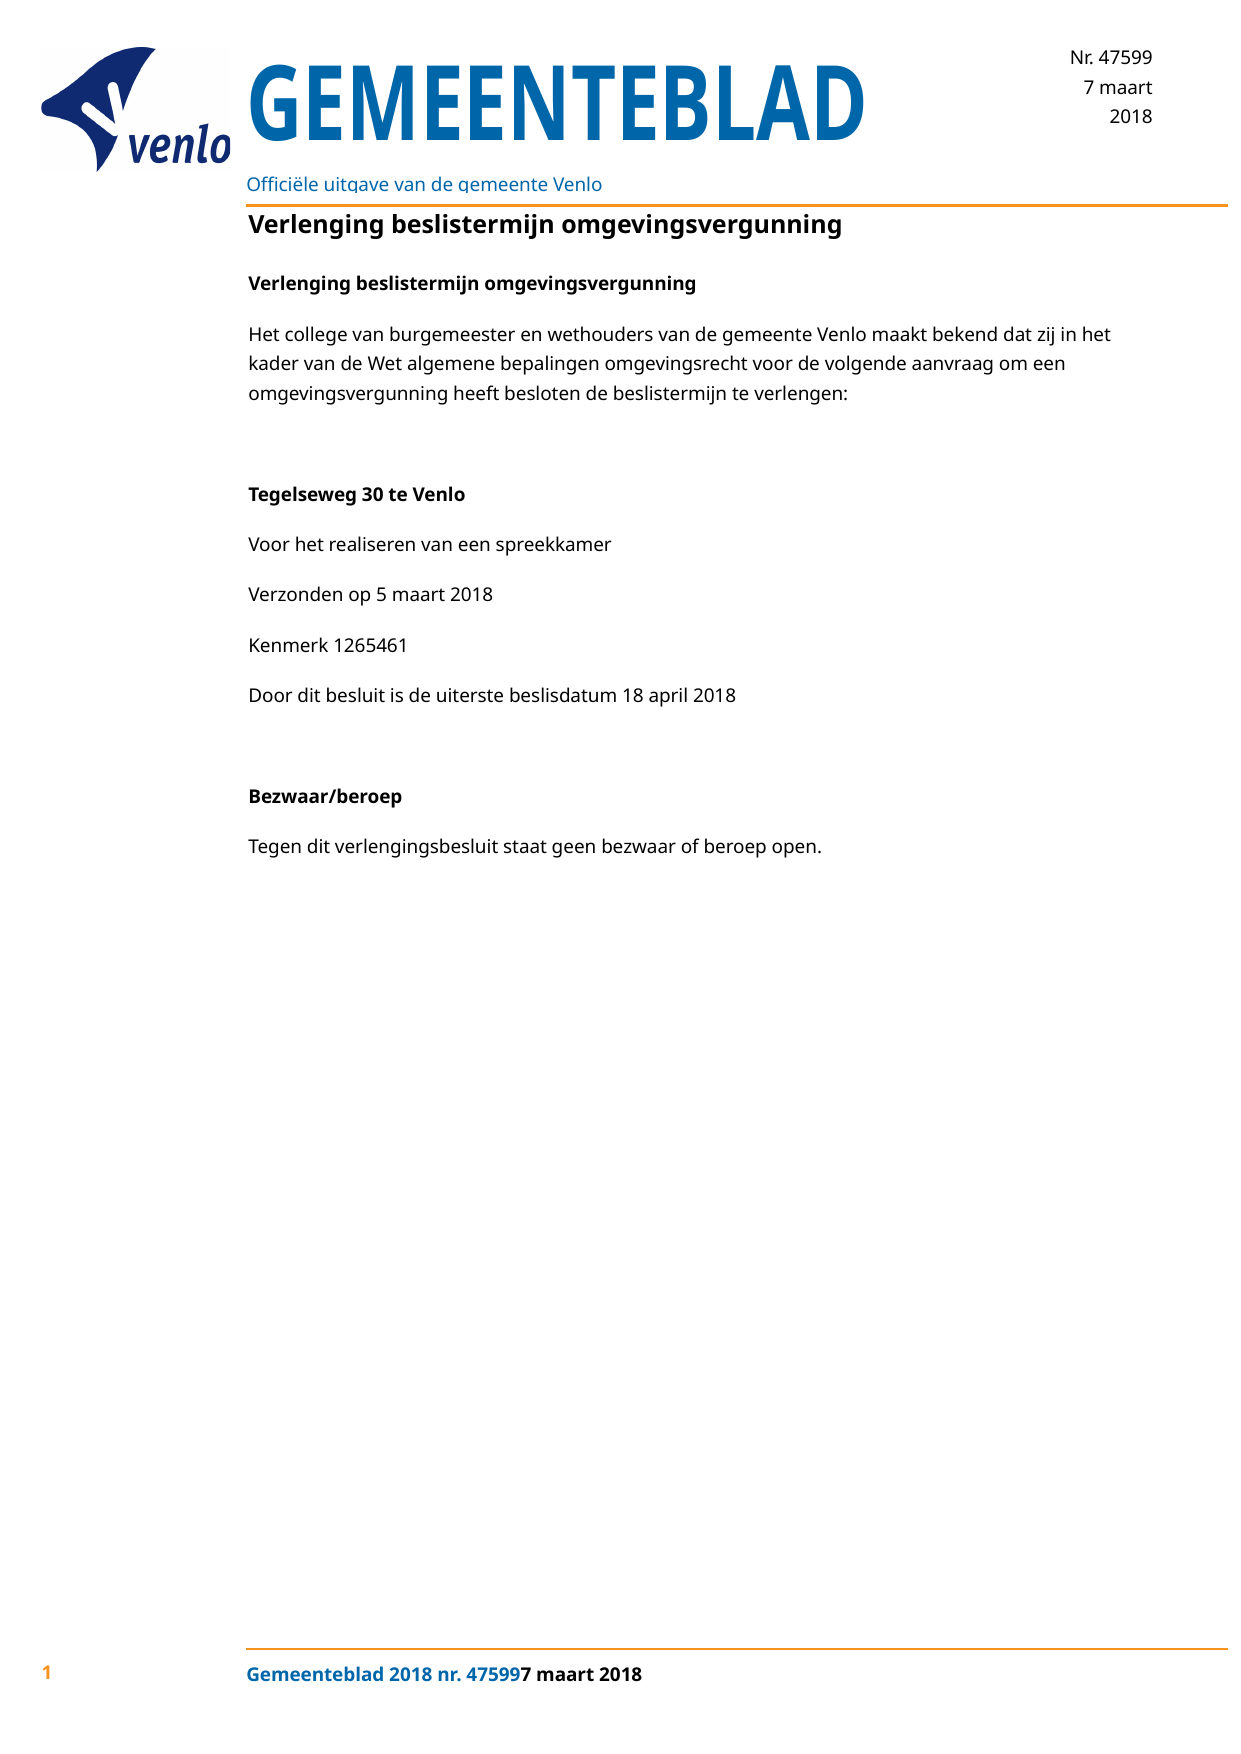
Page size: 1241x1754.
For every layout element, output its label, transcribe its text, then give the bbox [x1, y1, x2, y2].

text Bezwaar/beroep [248, 783, 1152, 809]
text Tegelseweg 30 te Venlo [248, 481, 1152, 506]
text Verzonden op 5 maart 2018 [248, 582, 1152, 607]
text Voor het realiseren van een spreekkamer [248, 531, 1152, 557]
text Verlenging beslistermijn omgevingsvergunning [248, 270, 1152, 296]
text Door dit besluit is de uiterste beslisdatum 18 april 2018 [248, 682, 1152, 708]
text Het college van burgemeester en wethouders van de gemeente Venlo maakt bekend dat zij in het kader van de Wet algemene bepalingen omgevingsrecht voor de volgende aanvraag om een omgevingsvergunning heeft besloten de beslistermijn te verlengen: [248, 321, 1152, 406]
text Kenmerk 1265461 [248, 632, 1152, 658]
picture [41, 47, 231, 172]
text Verlenging beslistermijn omgevingsvergunning [248, 207, 1152, 241]
text Tegen dit verlengingsbesluit staat geen bezwaar of beroep open. [248, 834, 1152, 859]
